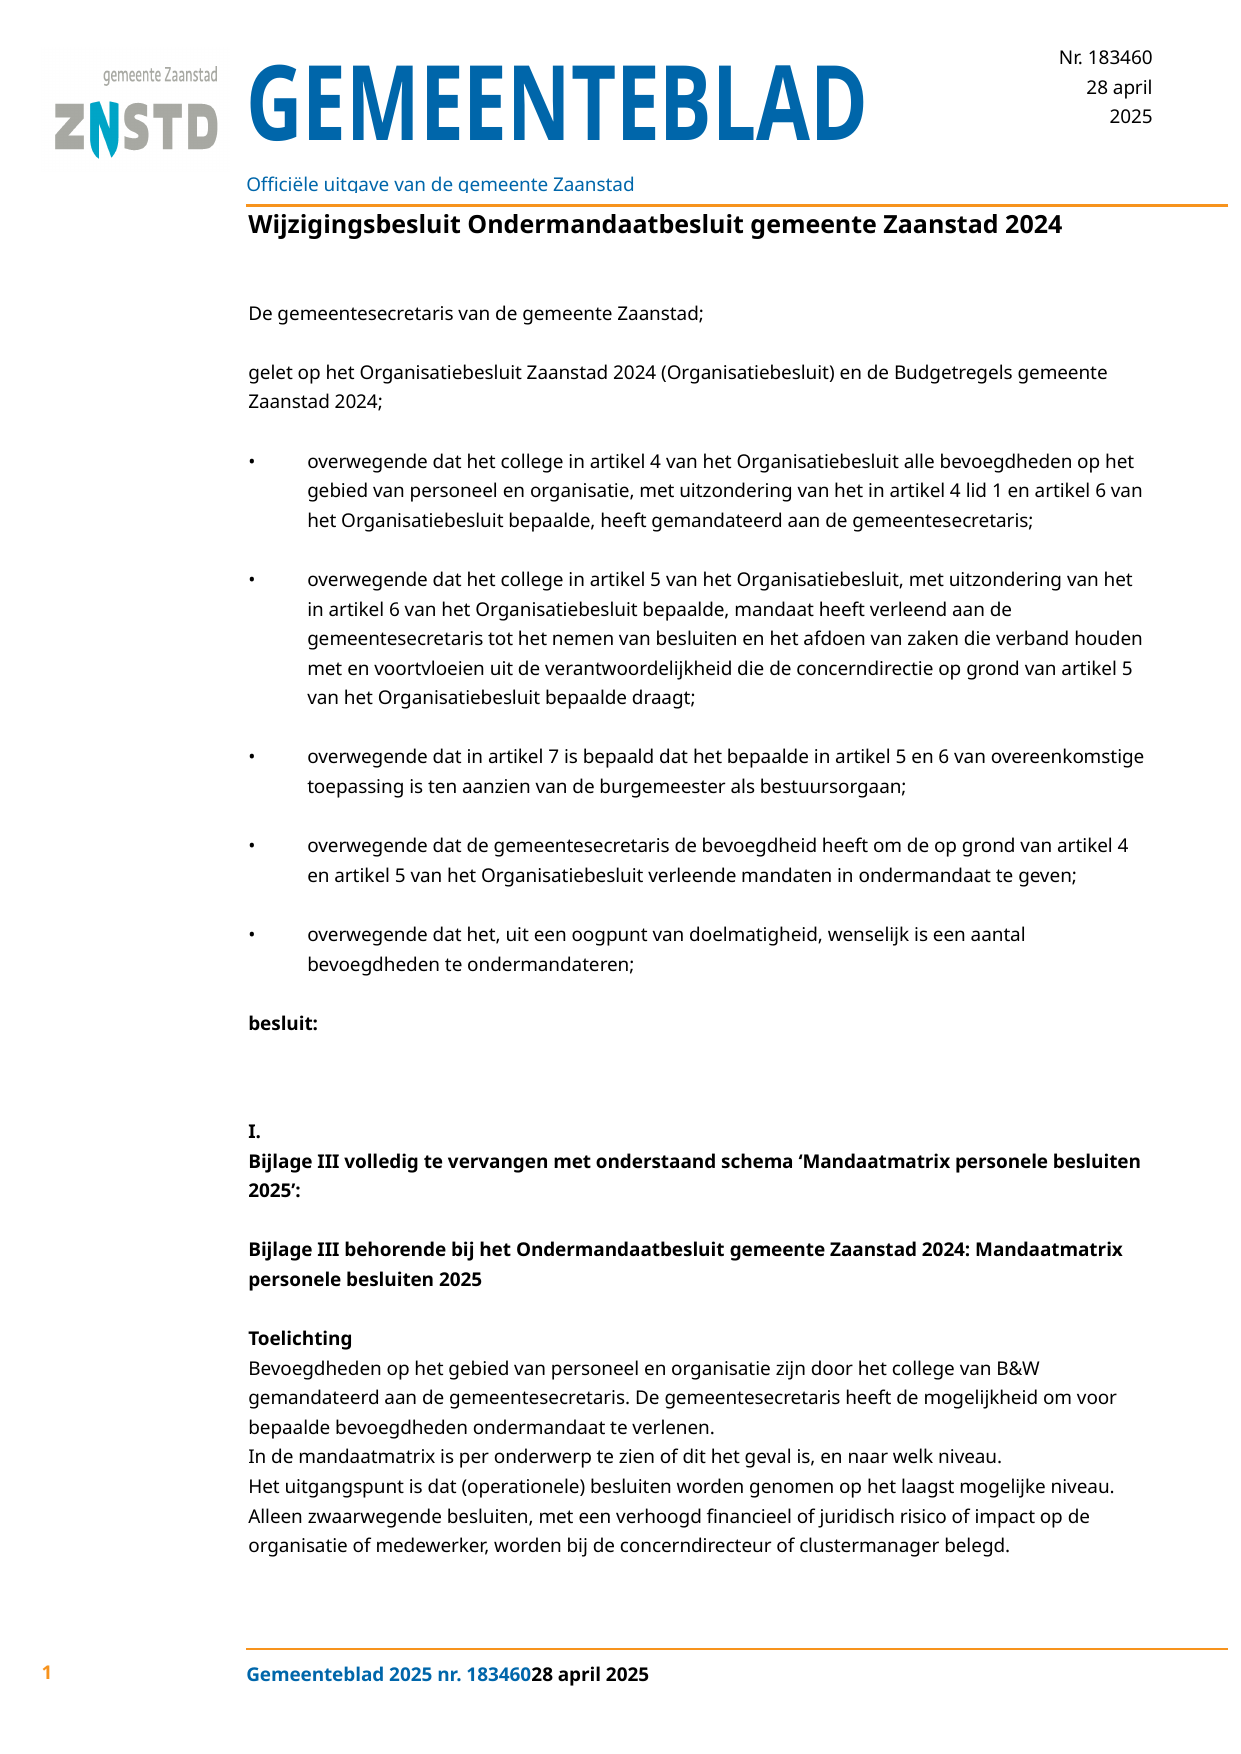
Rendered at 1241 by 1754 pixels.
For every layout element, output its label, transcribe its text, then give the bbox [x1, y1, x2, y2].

list overwegende dat in artikel 7 is bepaald dat het bepaalde in artikel 5 en 6 van overeenkomstige toepassing is ten aanzien van de burgemeester als bestuursorgaan; [248, 744, 1152, 799]
text In de mandaatmatrix is per onderwerp te zien of dit het geval is, en naar welk niveau. [248, 1444, 1152, 1469]
list overwegende dat de gemeentesecretaris de bevoegdheid heeft om de op grond van artikel 4 en artikel 5 van het Organisatiebesluit verleende mandaten in ondermandaat te geven; [248, 832, 1152, 888]
picture [41, 47, 231, 172]
text Alleen zwaarwegende besluiten, met een verhoogd financieel of juridisch risico of impact op de organisatie of medewerker, worden bij de concerndirecteur of clustermanager belegd. [248, 1503, 1152, 1558]
text De gemeentesecretaris van de gemeente Zaanstad; [248, 300, 1152, 326]
text Bevoegdheden op het gebied van personeel en organisatie zijn door het college van B&W gemandateerd aan de gemeentesecretaris. De gemeentesecretaris heeft de mogelijkheid om voor bepaalde bevoegdheden ondermandaat te verlenen. [248, 1355, 1152, 1440]
text Bijlage III volledig te vervangen met onderstaand schema ‘Mandaatmatrix personele besluiten 2025’: [248, 1148, 1152, 1203]
list overwegende dat het college in artikel 4 van het Organisatiebesluit alle bevoegdheden op het gebied van personeel en organisatie, met uitzondering van het in artikel 4 lid 1 en artikel 6 van het Organisatiebesluit bepaalde, heeft gemandateerd aan de gemeentesecretaris; [248, 448, 1152, 533]
list overwegende dat het, uit een oogpunt van doelmatigheid, wenselijk is een aantal bevoegdheden te ondermandateren; [248, 921, 1152, 976]
text I. [248, 1118, 1152, 1144]
text Wijzigingsbesluit Ondermandaatbesluit gemeente Zaanstad 2024 [248, 207, 1152, 241]
text gelet op het Organisatiebesluit Zaanstad 2024 (Organisatiebesluit) en de Budgetregels gemeente Zaanstad 2024; [248, 359, 1152, 414]
text besluit: [248, 1010, 1152, 1036]
list overwegende dat het college in artikel 5 van het Organisatiebesluit, met uitzondering van het in artikel 6 van het Organisatiebesluit bepaalde, mandaat heeft verleend aan de gemeentesecretaris tot het nemen van besluiten en het afdoen van zaken die verband houden met en voortvloeien uit de verantwoordelijkheid die de concerndirectie op grond van artikel 5 van het Organisatiebesluit bepaalde draagt; [248, 566, 1152, 710]
text Toelichting [248, 1325, 1152, 1351]
text Het uitgangspunt is dat (operationele) besluiten worden genomen op het laagst mogelijke niveau. [248, 1473, 1152, 1499]
text Bijlage III behorende bij het Ondermandaatbesluit gemeente Zaanstad 2024: Mandaatmatrix personele besluiten 2025 [248, 1237, 1152, 1292]
